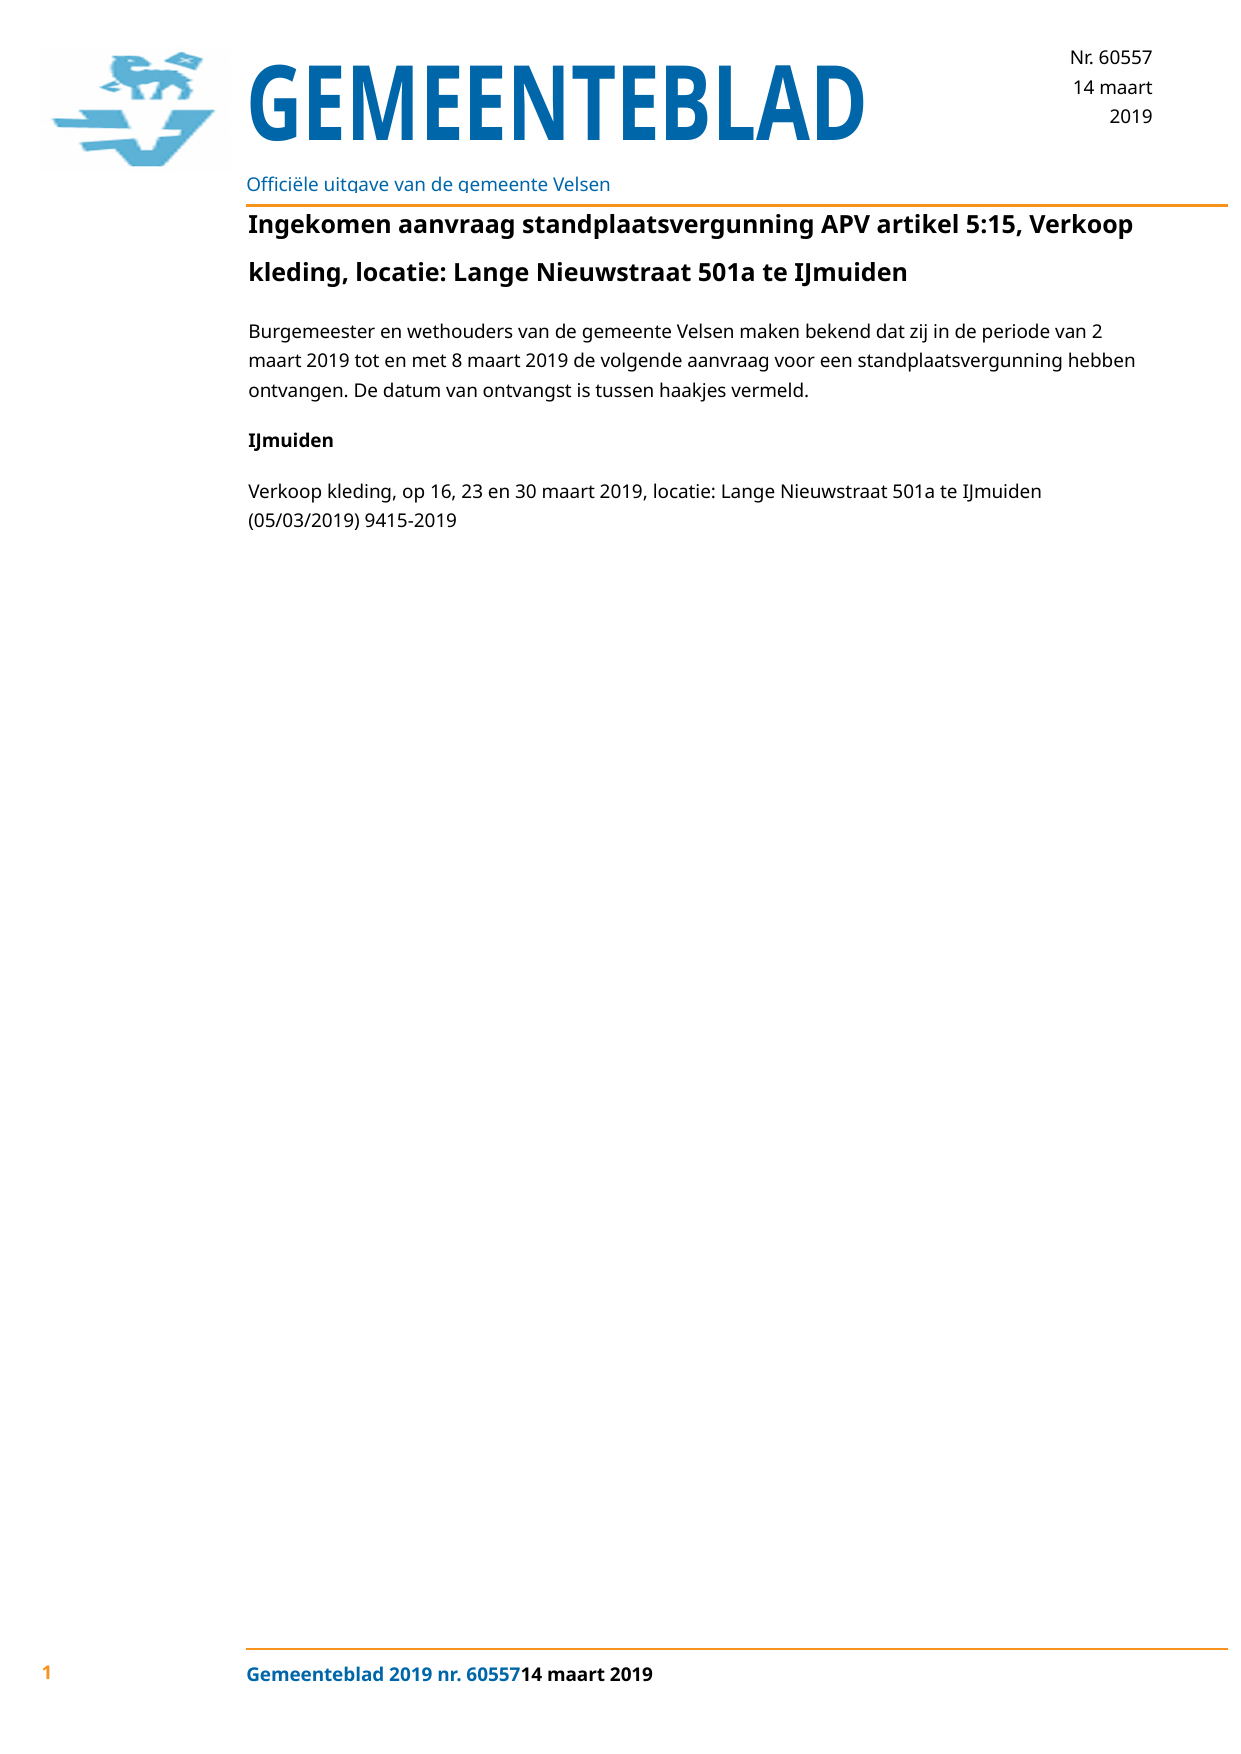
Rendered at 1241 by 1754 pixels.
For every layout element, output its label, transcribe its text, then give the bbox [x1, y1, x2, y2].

text Verkoop kleding, op 16, 23 en 30 maart 2019, locatie: Lange Nieuwstraat 501a te IJmuiden (05/03/2019) 9415-2019 [248, 478, 1152, 533]
text IJmuiden [248, 427, 1152, 453]
picture [41, 47, 231, 172]
text Burgemeester en wethouders van de gemeente Velsen maken bekend dat zij in de periode van 2 maart 2019 tot en met 8 maart 2019 de volgende aanvraag voor een standplaatsvergunning hebben ontvangen. De datum van ontvangst is tussen haakjes vermeld. [248, 318, 1152, 403]
text Ingekomen aanvraag standplaatsvergunning APV artikel 5:15, Verkoop kleding, locatie: Lange Nieuwstraat 501a te IJmuiden [248, 207, 1152, 288]
